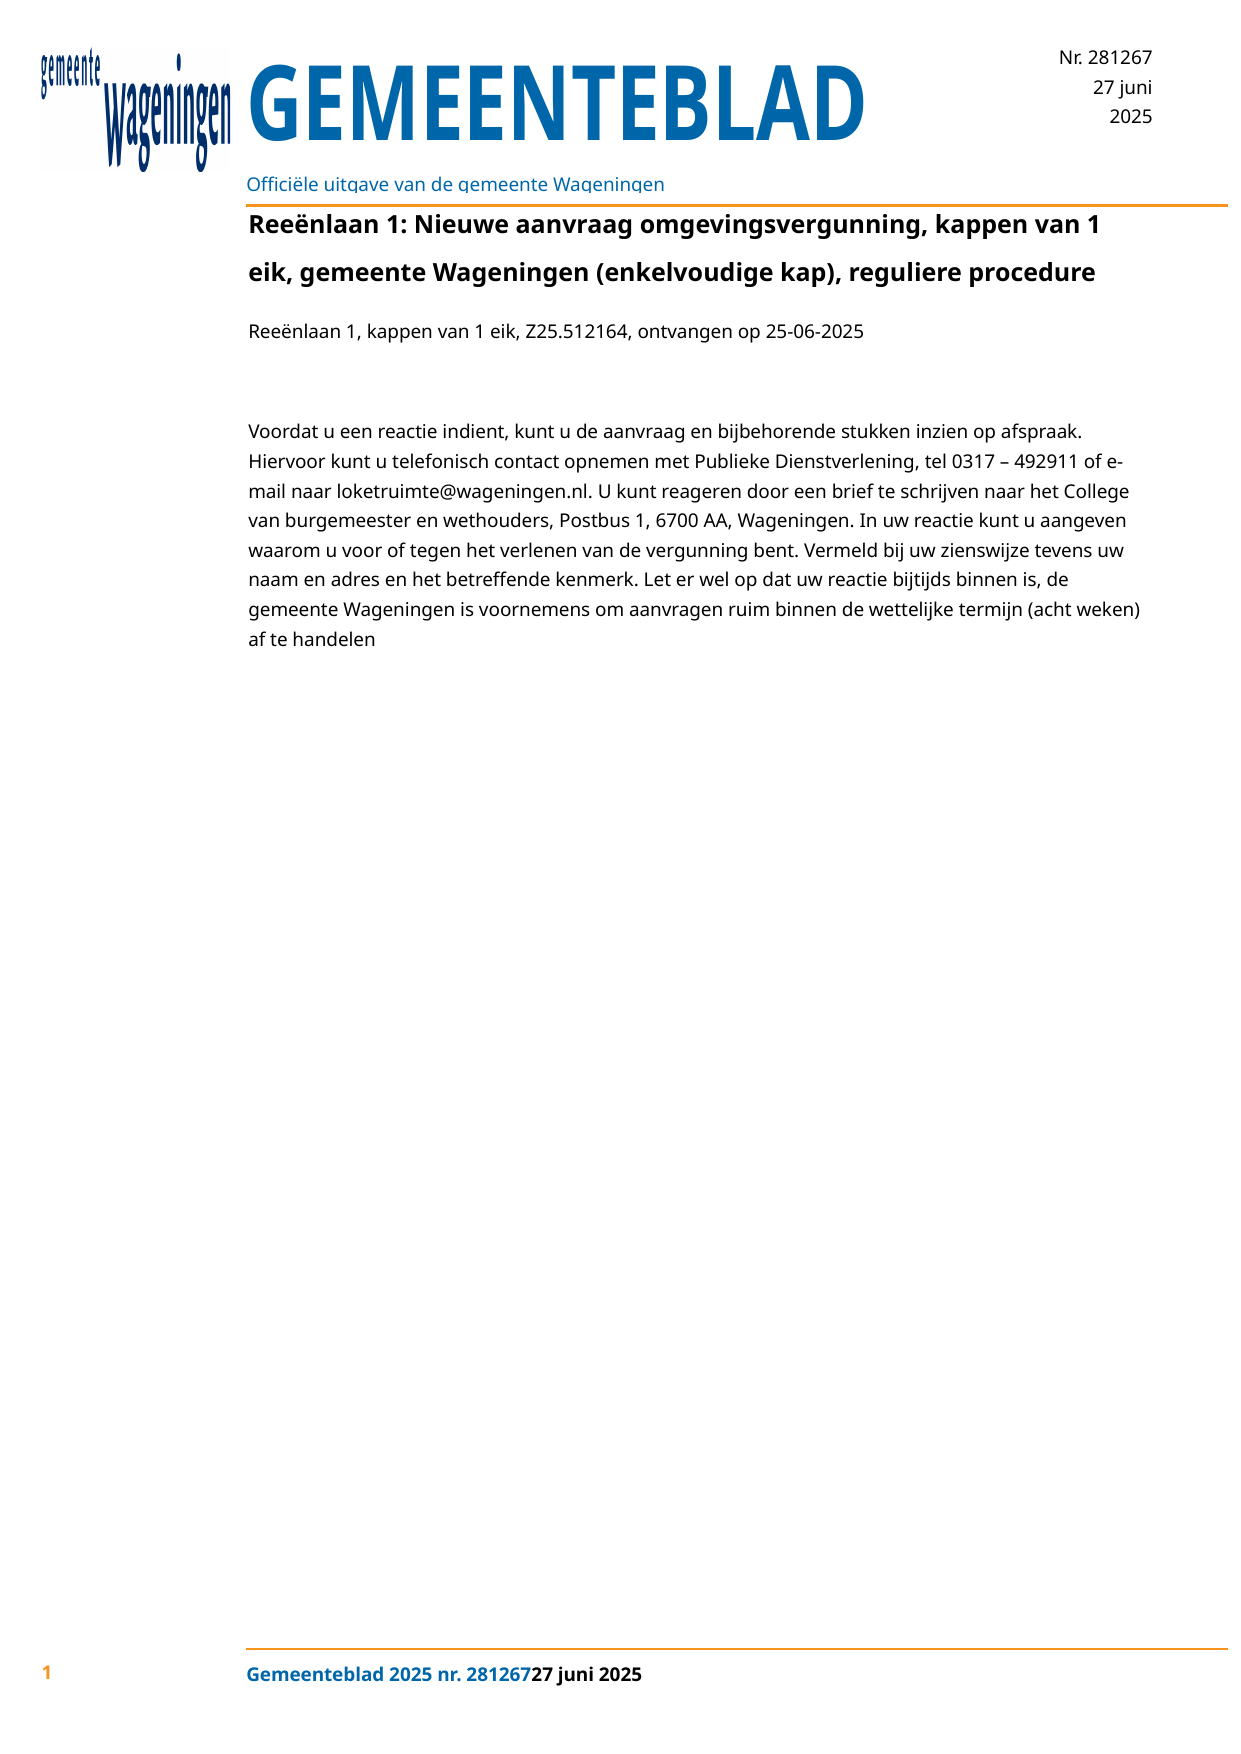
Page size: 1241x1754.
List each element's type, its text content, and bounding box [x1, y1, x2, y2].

text Voordat u een reactie indient, kunt u de aanvraag en bijbehorende stukken inzien op afspraak. Hiervoor kunt u telefonisch contact opnemen met Publieke Dienstverlening, tel 0317 – 492911 of e-mail naar loketruimte@wageningen.nl. U kunt reageren door een brief te schrijven naar het College van burgemeester en wethouders, Postbus 1, 6700 AA, Wageningen. In uw reactie kunt u aangeven waarom u voor of tegen het verlenen van de vergunning bent. Vermeld bij uw zienswijze tevens uw naam en adres en het betreffende kenmerk. Let er wel op dat uw reactie bijtijds binnen is, de gemeente Wageningen is voornemens om aanvragen ruim binnen de wettelijke termijn (acht weken) af te handelen [248, 419, 1152, 652]
text Reeënlaan 1: Nieuwe aanvraag omgevingsvergunning, kappen van 1 eik, gemeente Wageningen (enkelvoudige kap), reguliere procedure [248, 207, 1152, 288]
picture [41, 47, 231, 172]
text Reeënlaan 1, kappen van 1 eik, Z25.512164, ontvangen op 25-06-2025 [248, 318, 1152, 344]
